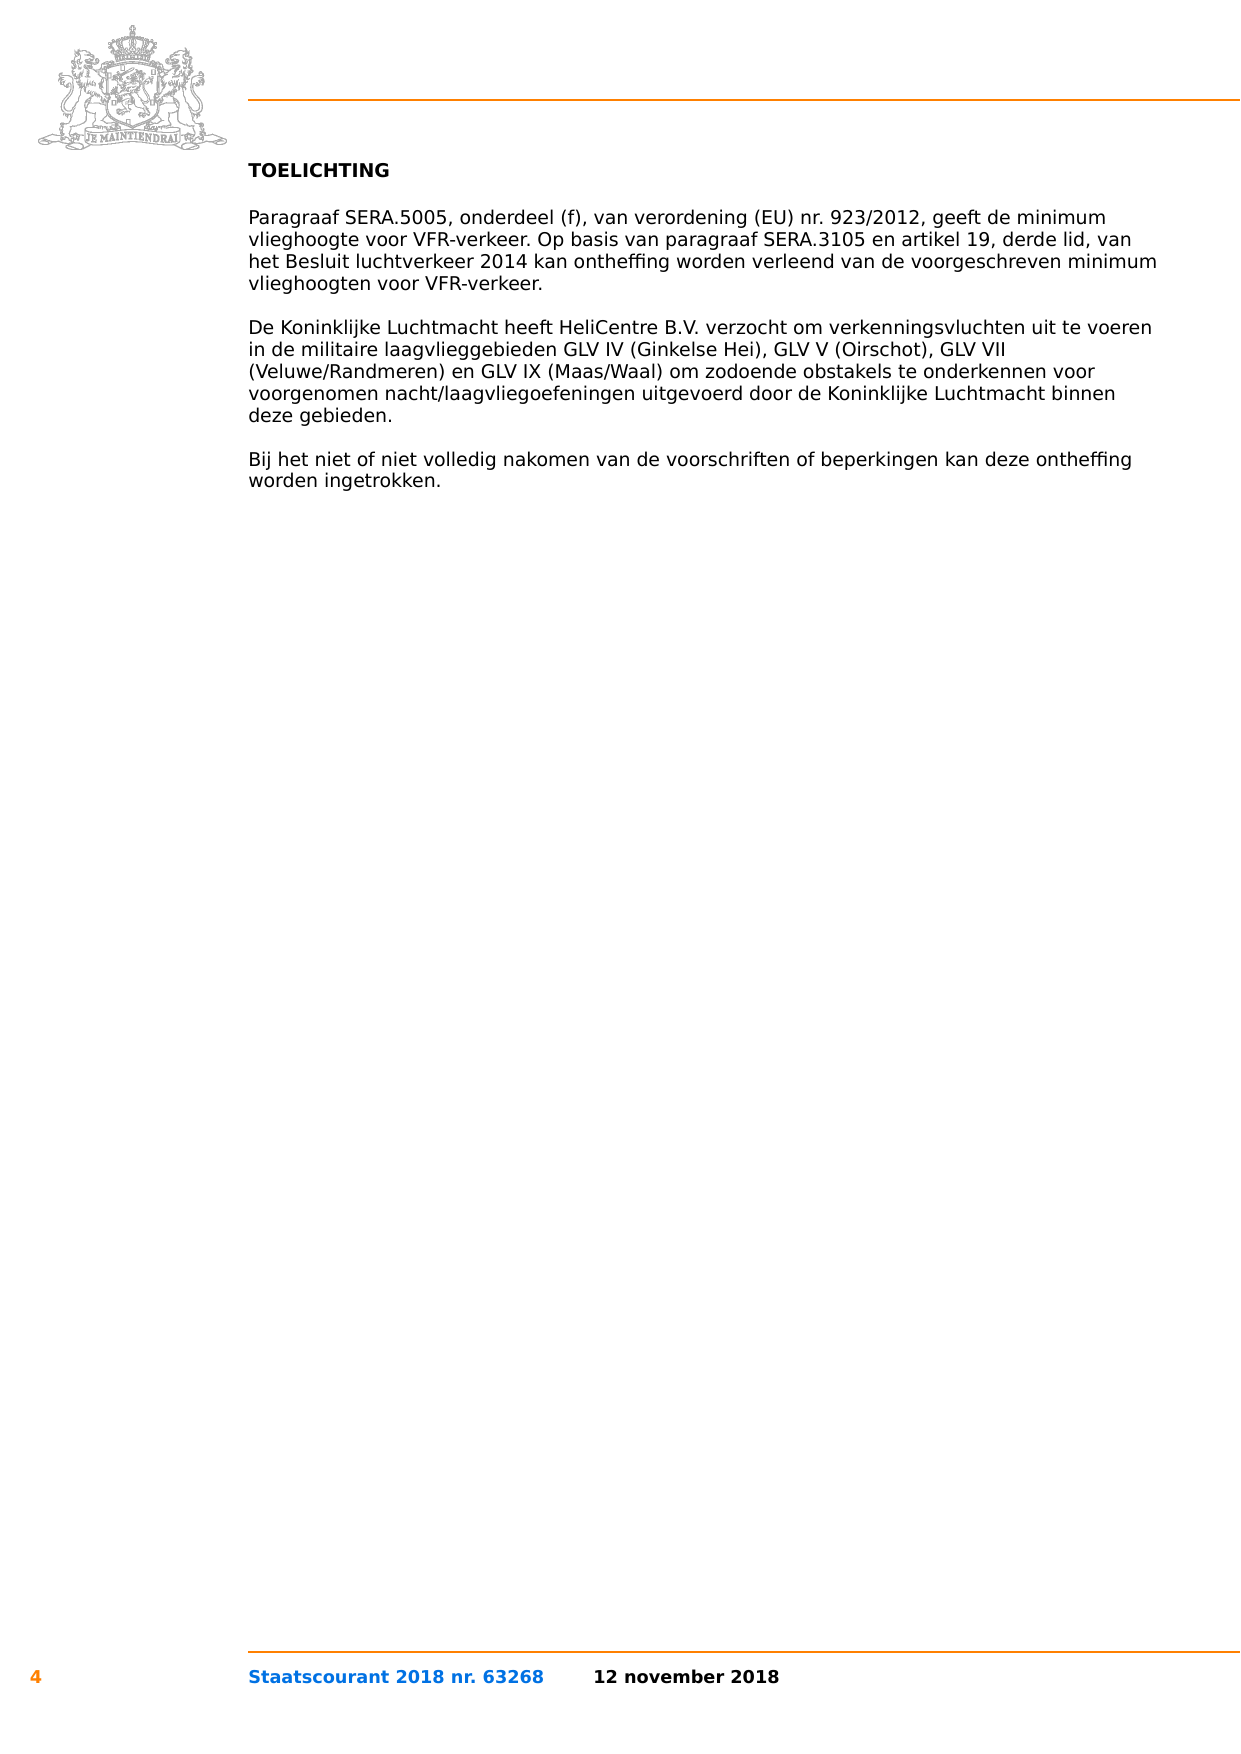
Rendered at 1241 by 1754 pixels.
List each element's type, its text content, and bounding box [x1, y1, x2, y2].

picture [38, 25, 227, 150]
text De Koninklijke Luchtmacht heeft HeliCentre B.V. verzocht om verkenningsvluchten uit te voeren in de militaire laagvlieggebieden GLV IV (Ginkelse Hei), GLV V (Oirschot), GLV VII (Veluwe/Randmeren) en GLV IX (Maas/Waal) om zodoende obstakels te onderkennen voor voorgenomen nacht/laagvliegoefeningen uitgevoerd door de Koninklijke Luchtmacht binnen deze gebieden. [248, 317, 1163, 427]
text Paragraaf SERA.5005, onderdeel (f), van verordening (EU) nr. 923/2012, geeft de minimum vlieghoogte voor VFR-verkeer. Op basis van paragraaf SERA.3105 en artikel 19, derde lid, van het Besluit luchtverkeer 2014 kan ontheffing worden verleend van de voorgeschreven minimum vlieghoogten voor VFR-verkeer. [248, 207, 1163, 295]
text Bij het niet of niet volledig nakomen van de voorschriften of beperkingen kan deze ontheffing worden ingetrokken. [248, 448, 1163, 492]
subtitle TOELICHTING [248, 160, 1163, 182]
